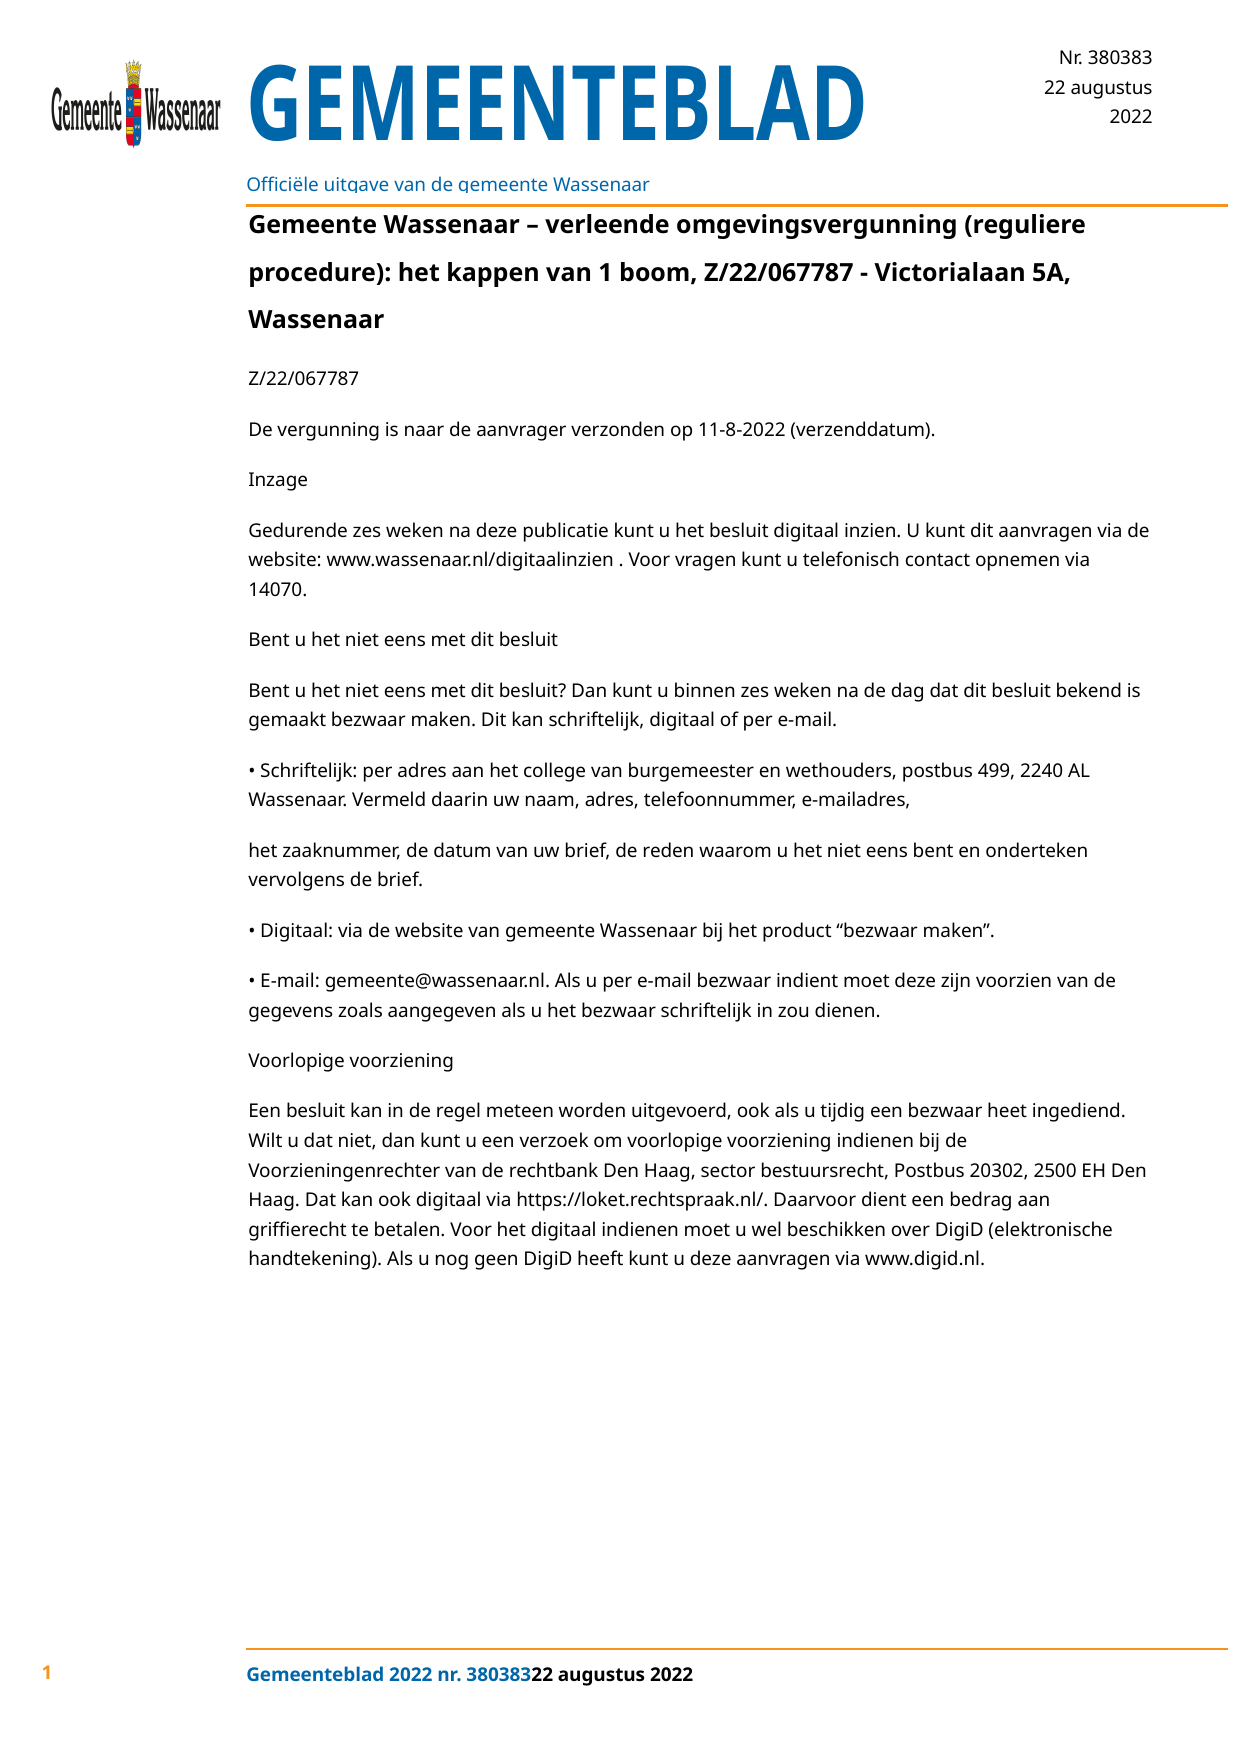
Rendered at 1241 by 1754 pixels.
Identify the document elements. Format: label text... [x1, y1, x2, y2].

text het zaaknummer, de datum van uw brief, de reden waarom u het niet eens bent en onderteken vervolgens de brief. [248, 837, 1152, 892]
text Voorlopige voorziening [248, 1047, 1152, 1073]
text • Schriftelijk: per adres aan het college van burgemeester en wethouders, postbus 499, 2240 AL Wassenaar. Vermeld daarin uw naam, adres, telefoonnummer, e-mailadres, [248, 757, 1152, 812]
text Bent u het niet eens met dit besluit [248, 626, 1152, 652]
text Gemeente Wassenaar – verleende omgevingsvergunning (reguliere procedure): het kappen van 1 boom, Z/22/067787 - Victorialaan 5A, Wassenaar [248, 207, 1152, 336]
text De vergunning is naar de aanvrager verzonden op 11-8-2022 (verzenddatum). [248, 416, 1152, 442]
text Z/22/067787 [248, 366, 1152, 391]
text • Digitaal: via de website van gemeente Wassenaar bij het product “bezwaar maken”. [248, 917, 1152, 942]
text Bent u het niet eens met dit besluit? Dan kunt u binnen zes weken na de dag dat dit besluit bekend is gemaakt bezwaar maken. Dit kan schriftelijk, digitaal of per e-mail. [248, 677, 1152, 732]
text Een besluit kan in de regel meteen worden uitgevoerd, ook als u tijdig een bezwaar heet ingediend. Wilt u dat niet, dan kunt u een verzoek om voorlopige voorziening indienen bij de Voorzieningenrechter van de rechtbank Den Haag, sector bestuursrecht, Postbus 20302, 2500 EH Den Haag. Dat kan ook digitaal via https://loket.rechtspraak.nl/. Daarvoor dient een bedrag aan griffierecht te betalen. Voor het digitaal indienen moet u wel beschikken over DigiD (elektronische handtekening). Als u nog geen DigiD heeft kunt u deze aanvragen via www.digid.nl. [248, 1098, 1152, 1271]
text Inzage [248, 466, 1152, 492]
text • E-mail: gemeente@wassenaar.nl. Als u per e-mail bezwaar indient moet deze zijn voorzien van de gegevens zoals aangegeven als u het bezwaar schriftelijk in zou dienen. [248, 967, 1152, 1022]
text Gedurende zes weken na deze publicatie kunt u het besluit digitaal inzien. U kunt dit aanvragen via de website: www.wassenaar.nl/digitaalinzien . Voor vragen kunt u telefonisch contact opnemen via 14070. [248, 517, 1152, 602]
picture [41, 47, 231, 172]
